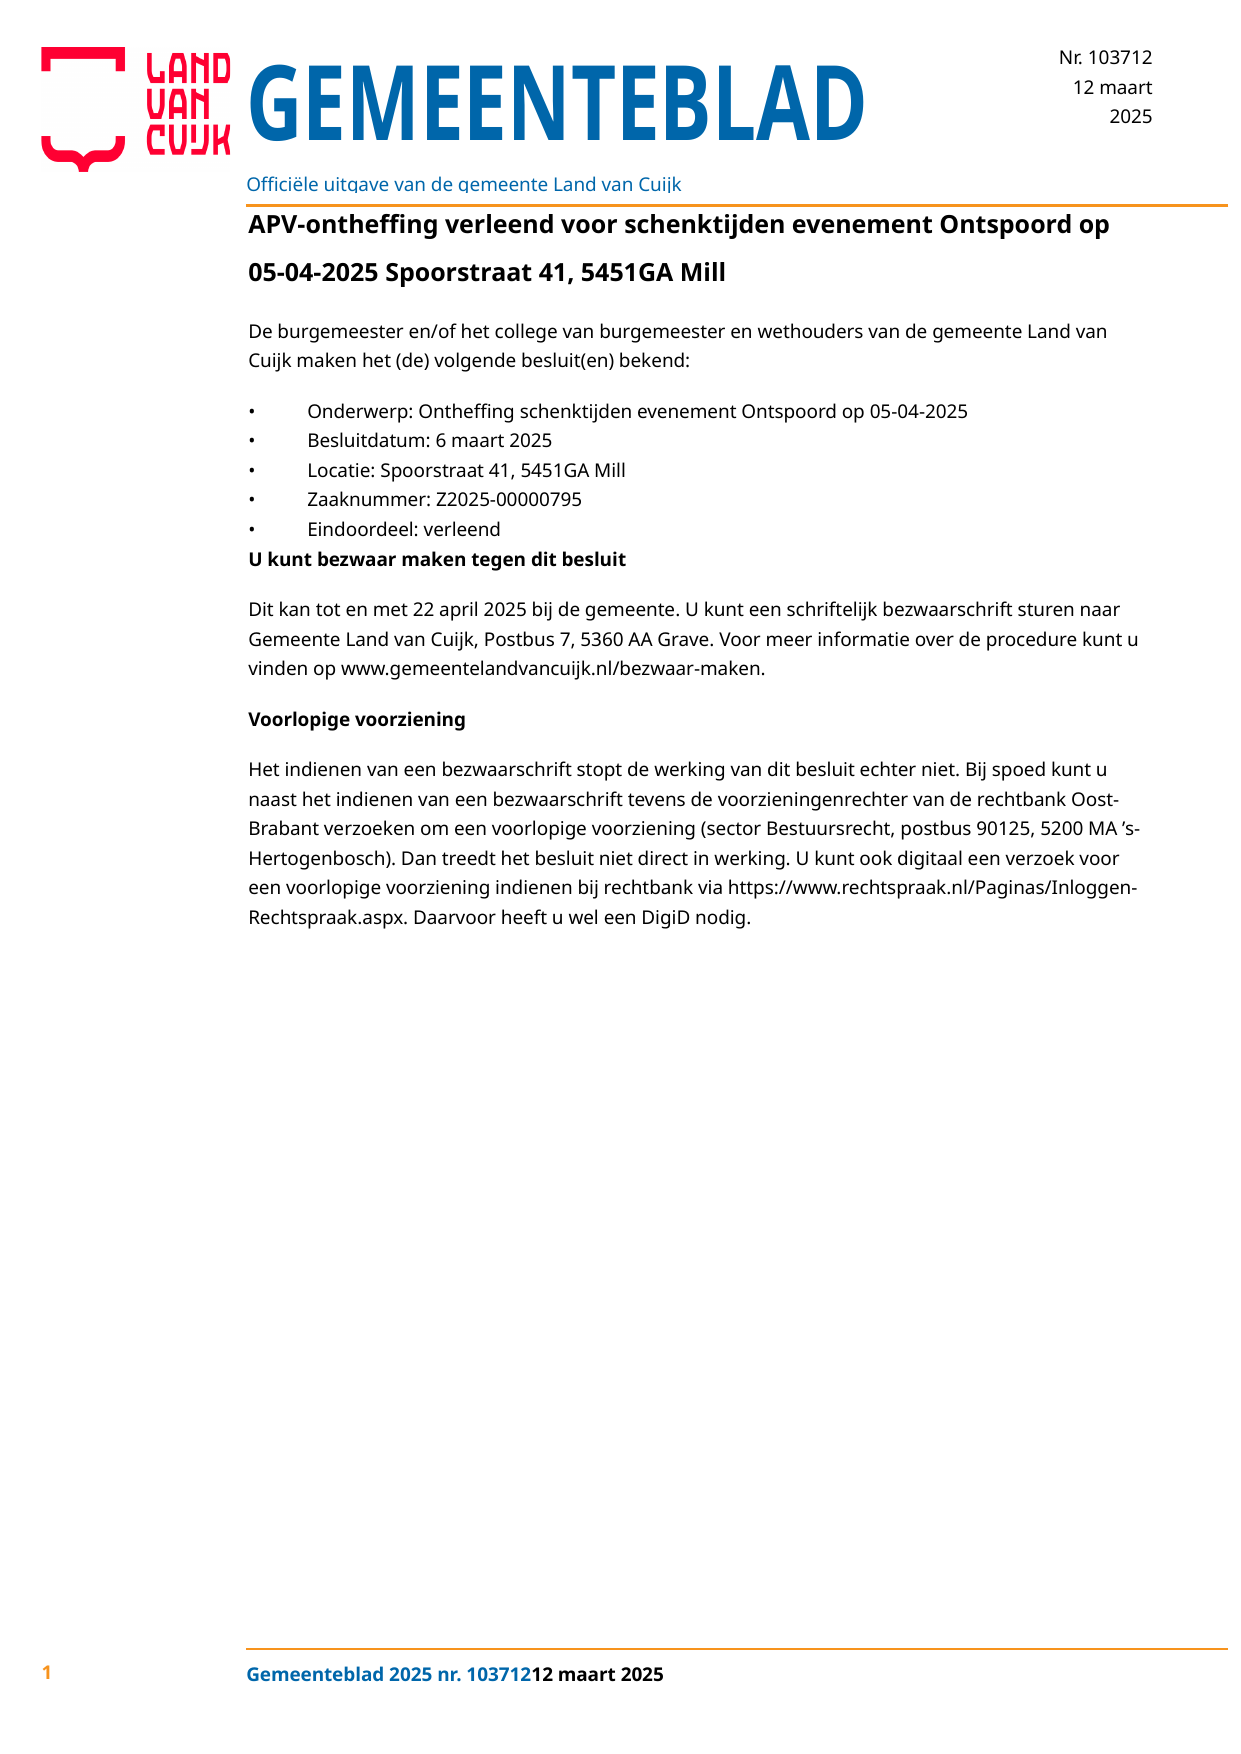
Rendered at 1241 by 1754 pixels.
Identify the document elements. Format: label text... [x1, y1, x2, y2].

list Eindoordeel: verleend [248, 516, 1152, 542]
list Besluitdatum: 6 maart 2025 [248, 427, 1152, 453]
list Locatie: Spoorstraat 41, 5451GA Mill [248, 457, 1152, 483]
list Zaaknummer: Z2025-00000795 [248, 487, 1152, 512]
text APV-ontheffing verleend voor schenktijden evenement Ontspoord op 05-04-2025 Spoorstraat 41, 5451GA Mill [248, 207, 1152, 288]
text De burgemeester en/of het college van burgemeester en wethouders van de gemeente Land van Cuijk maken het (de) volgende besluit(en) bekend: [248, 318, 1152, 373]
text Voorlopige voorziening [248, 706, 1152, 732]
picture [41, 47, 231, 172]
text Het indienen van een bezwaarschrift stopt de werking van dit besluit echter niet. Bij spoed kunt u naast het indienen van een bezwaarschrift tevens de voorzieningenrechter van de rechtbank Oost-Brabant verzoeken om een voorlopige voorziening (sector Bestuursrecht, postbus 90125, 5200 MA ’s-Hertogenbosch). Dan treedt het besluit niet direct in werking. U kunt ook digitaal een verzoek voor een voorlopige voorziening indienen bij rechtbank via https://www.rechtspraak.nl/Paginas/Inloggen-Rechtspraak.aspx. Daarvoor heeft u wel een DigiD nodig. [248, 756, 1152, 930]
text U kunt bezwaar maken tegen dit besluit [248, 546, 1152, 572]
list Onderwerp: Ontheffing schenktijden evenement Ontspoord op 05-04-2025 [248, 398, 1152, 424]
text Dit kan tot en met 22 april 2025 bij de gemeente. U kunt een schriftelijk bezwaarschrift sturen naar Gemeente Land van Cuijk, Postbus 7, 5360 AA Grave. Voor meer informatie over de procedure kunt u vinden op www.gemeentelandvancuijk.nl/bezwaar-maken. [248, 596, 1152, 681]
